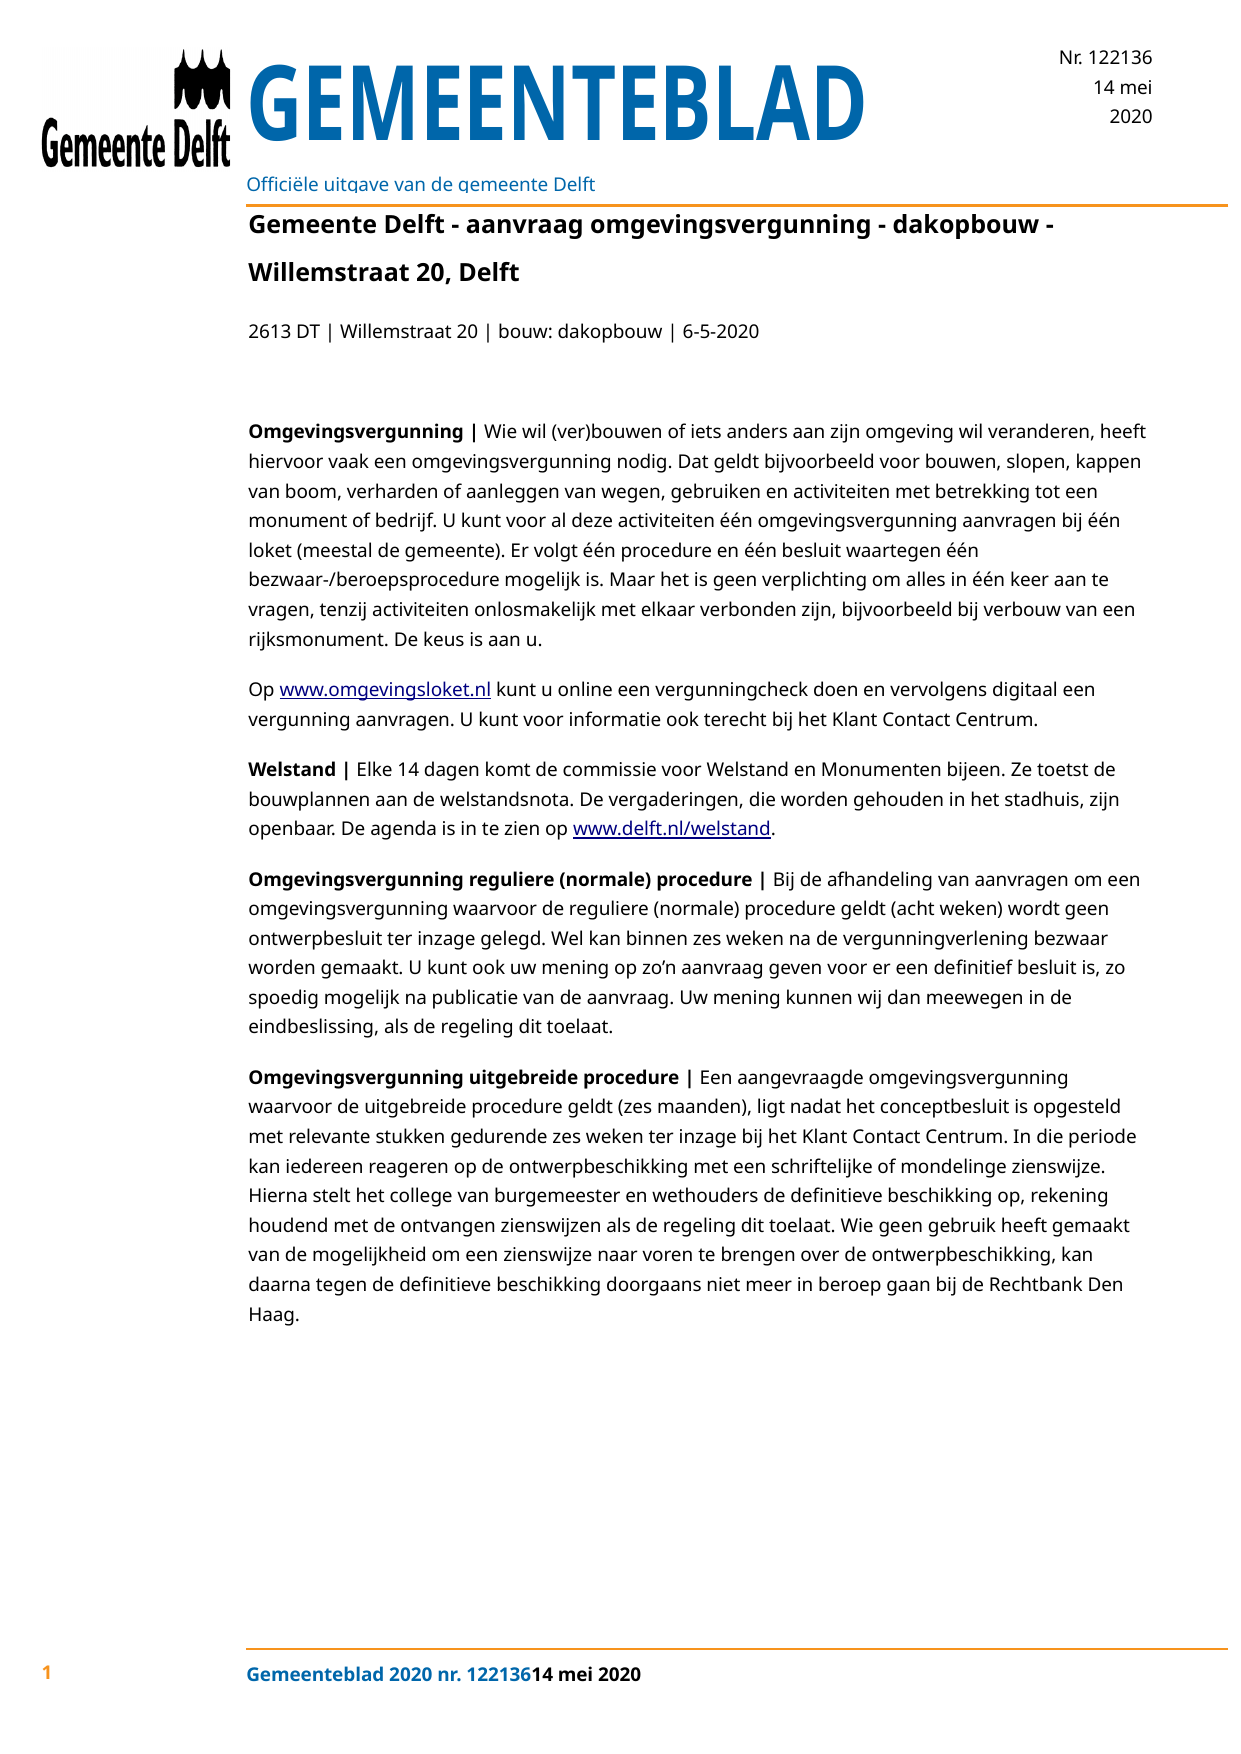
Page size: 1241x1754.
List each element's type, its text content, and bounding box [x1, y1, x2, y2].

text Welstand | Elke 14 dagen komt de commissie voor Welstand en Monumenten bijeen. Ze toetst de bouwplannen aan de welstandsnota. De vergaderingen, die worden gehouden in het stadhuis, zijn openbaar. De agenda is in te zien op www.delft.nl/welstand. [248, 756, 1152, 841]
text Omgevingsvergunning | Wie wil (ver)bouwen of iets anders aan zijn omgeving wil veranderen, heeft hiervoor vaak een omgevingsvergunning nodig. Dat geldt bijvoorbeeld voor bouwen, slopen, kappen van boom, verharden of aanleggen van wegen, gebruiken en activiteiten met betrekking tot een monument of bedrijf. U kunt voor al deze activiteiten één omgevingsvergunning aanvragen bij één loket (meestal de gemeente). Er volgt één procedure en één besluit waartegen één bezwaar-/beroepsprocedure mogelijk is. Maar het is geen verplichting om alles in één keer aan te vragen, tenzij activiteiten onlosmakelijk met elkaar verbonden zijn, bijvoorbeeld bij verbouw van een rijksmonument. De keus is aan u. [248, 419, 1152, 652]
text Omgevingsvergunning uitgebreide procedure | Een aangevraagde omgevingsvergunning waarvoor de uitgebreide procedure geldt (zes maanden), ligt nadat het conceptbesluit is opgesteld met relevante stukken gedurende zes weken ter inzage bij het Klant Contact Centrum. In die periode kan iedereen reageren op de ontwerpbeschikking met een schriftelijke of mondelinge zienswijze. Hierna stelt het college van burgemeester en wethouders de definitieve beschikking op, rekening houdend met de ontvangen zienswijzen als de regeling dit toelaat. Wie geen gebruik heeft gemaakt van de mogelijkheid om een zienswijze naar voren te brengen over de ontwerpbeschikking, kan daarna tegen de definitieve beschikking doorgaans niet meer in beroep gaan bij de Rechtbank Den Haag. [248, 1064, 1152, 1327]
text Op www.omgevingsloket.nl kunt u online een vergunningcheck doen en vervolgens digitaal een vergunning aanvragen. U kunt voor informatie ook terecht bij het Klant Contact Centrum. [248, 676, 1152, 732]
text Gemeente Delft - aanvraag omgevingsvergunning - dakopbouw - Willemstraat 20, Delft [248, 207, 1152, 288]
text Omgevingsvergunning reguliere (normale) procedure | Bij de afhandeling van aanvragen om een omgevingsvergunning waarvoor de reguliere (normale) procedure geldt (acht weken) wordt geen ontwerpbesluit ter inzage gelegd. Wel kan binnen zes weken na de vergunningverlening bezwaar worden gemaakt. U kunt ook uw mening op zo’n aanvraag geven voor er een definitief besluit is, zo spoedig mogelijk na publicatie van de aanvraag. Uw mening kunnen wij dan meewegen in de eindbeslissing, als de regeling dit toelaat. [248, 866, 1152, 1039]
picture [41, 47, 231, 172]
text 2613 DT | Willemstraat 20 | bouw: dakopbouw | 6-5-2020 [248, 318, 1152, 344]
